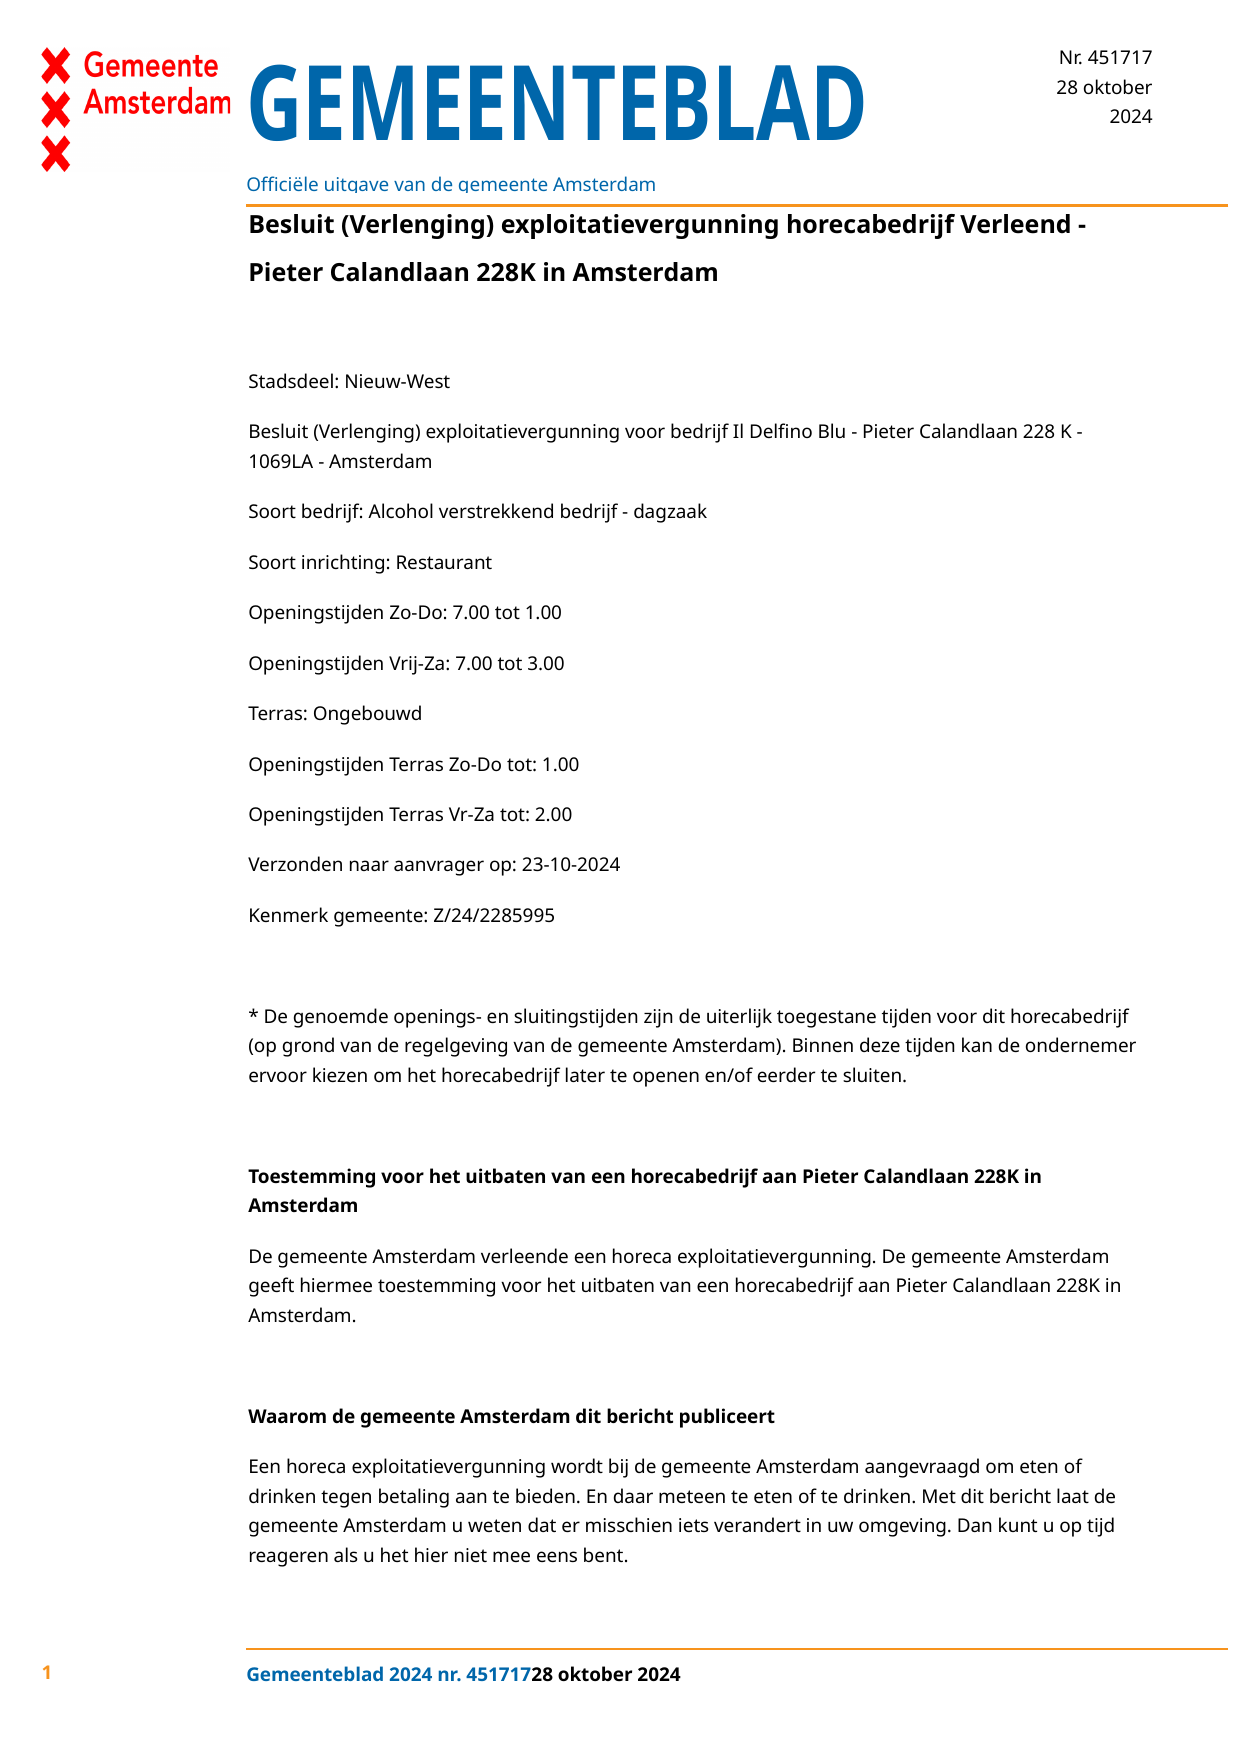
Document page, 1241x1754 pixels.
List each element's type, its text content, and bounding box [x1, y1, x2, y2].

text Openingstijden Terras Vr-Za tot: 2.00 [248, 801, 1152, 827]
text Kenmerk gemeente: Z/24/2285995 [248, 902, 1152, 928]
text Toestemming voor het uitbaten van een horecabedrijf aan Pieter Calandlaan 228K in Amsterdam [248, 1163, 1152, 1218]
text Openingstijden Terras Zo-Do tot: 1.00 [248, 751, 1152, 777]
text Besluit (Verlenging) exploitatievergunning voor bedrijf Il Delfino Blu - Pieter Calandlaan 228 K - 1069LA - Amsterdam [248, 419, 1152, 474]
text Soort inrichting: Restaurant [248, 549, 1152, 575]
text Besluit (Verlenging) exploitatievergunning horecabedrijf Verleend - Pieter Calandlaan 228K in Amsterdam [248, 207, 1152, 288]
text Openingstijden Zo-Do: 7.00 tot 1.00 [248, 599, 1152, 625]
text Waarom de gemeente Amsterdam dit bericht publiceert [248, 1403, 1152, 1429]
text Een horeca exploitatievergunning wordt bij de gemeente Amsterdam aangevraagd om eten of drinken tegen betaling aan te bieden. En daar meteen te eten of te drinken. Met dit bericht laat de gemeente Amsterdam u weten dat er misschien iets verandert in uw omgeving. Dan kunt u op tijd reageren als u het hier niet mee eens bent. [248, 1453, 1152, 1568]
text Verzonden naar aanvrager op: 23-10-2024 [248, 852, 1152, 877]
text De gemeente Amsterdam verleende een horeca exploitatievergunning. De gemeente Amsterdam geeft hiermee toestemming voor het uitbaten van een horecabedrijf aan Pieter Calandlaan 228K in Amsterdam. [248, 1243, 1152, 1328]
text Stadsdeel: Nieuw-West [248, 368, 1152, 394]
text Soort bedrijf: Alcohol verstrekkend bedrijf - dagzaak [248, 499, 1152, 524]
text Terras: Ongebouwd [248, 700, 1152, 726]
text Openingstijden Vrij-Za: 7.00 tot 3.00 [248, 650, 1152, 676]
picture [41, 47, 231, 172]
text * De genoemde openings- en sluitingstijden zijn de uiterlijk toegestane tijden voor dit horecabedrijf (op grond van de regelgeving van de gemeente Amsterdam). Binnen deze tijden kan de ondernemer ervoor kiezen om het horecabedrijf later te openen en/of eerder te sluiten. [248, 1003, 1152, 1088]
